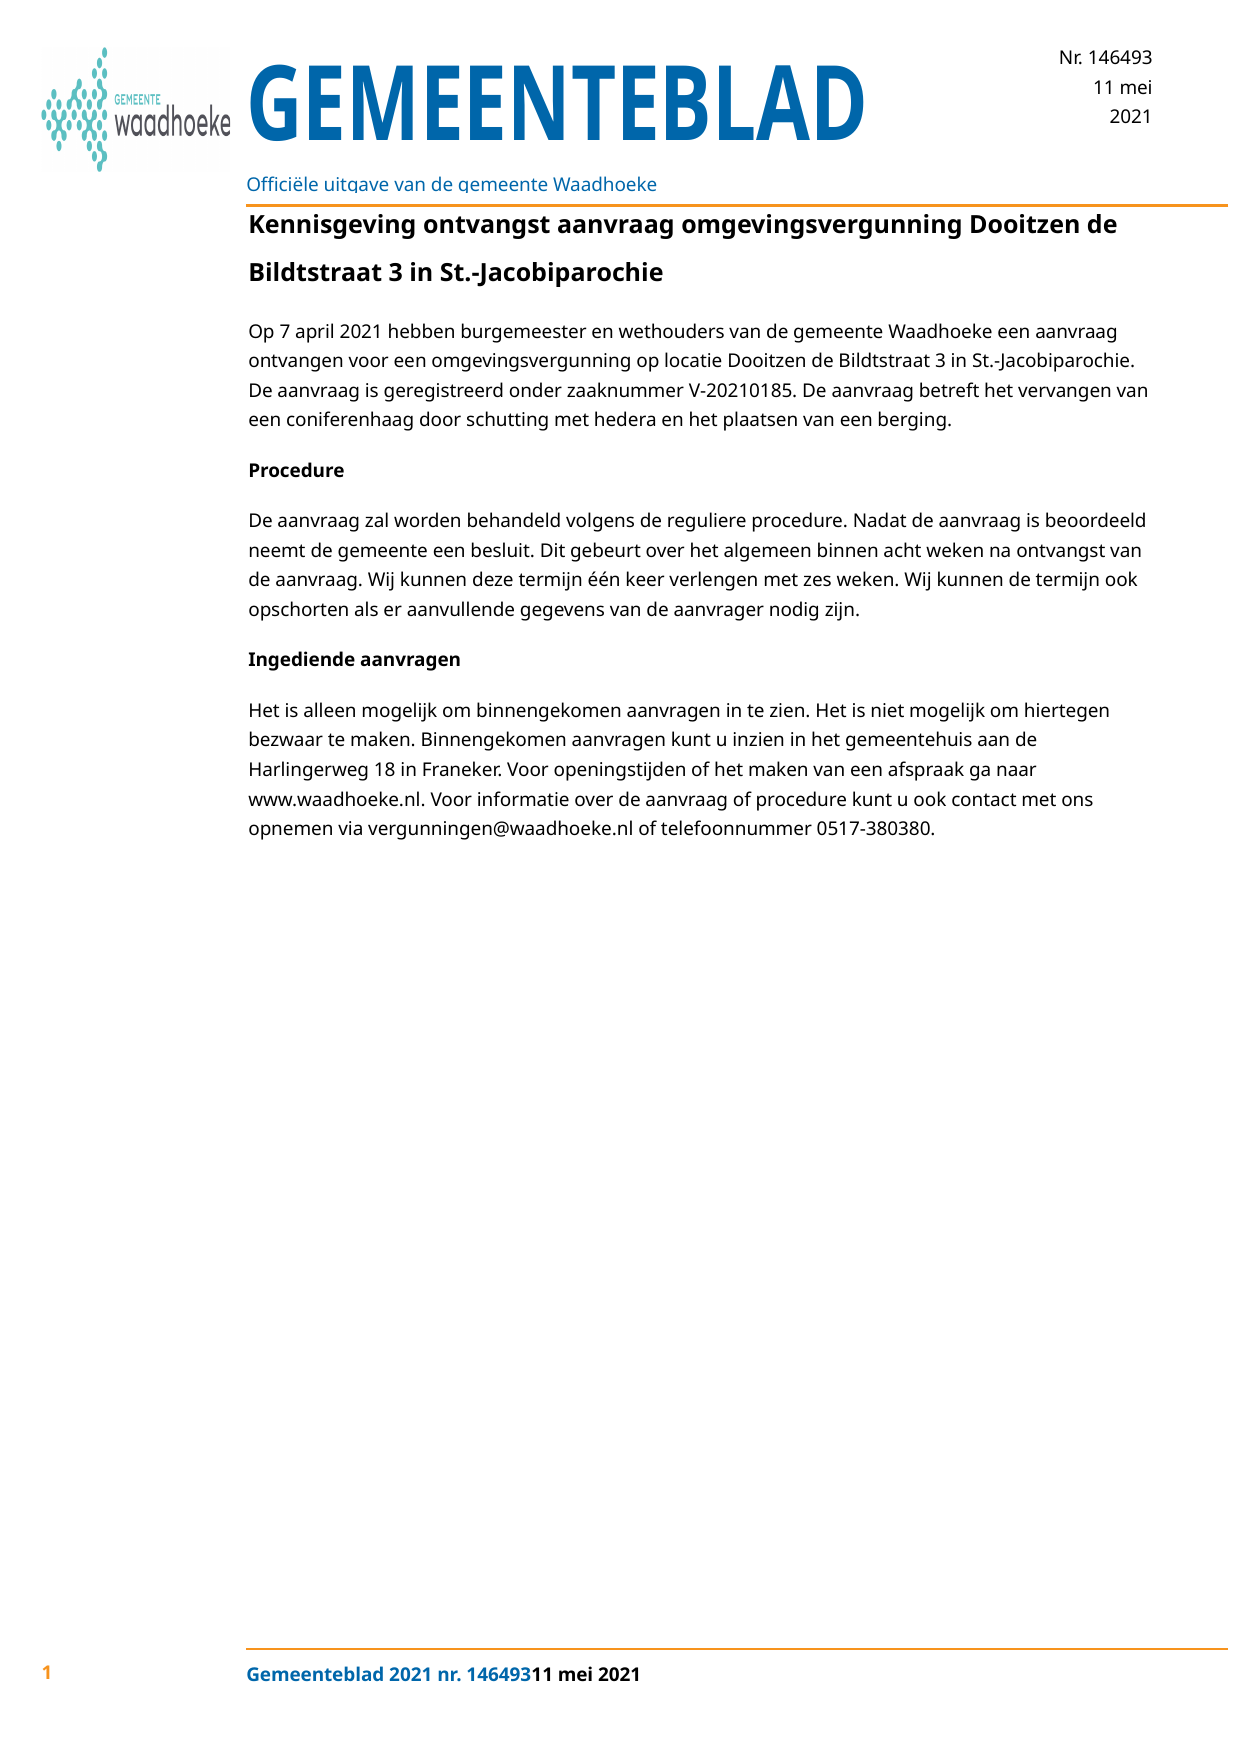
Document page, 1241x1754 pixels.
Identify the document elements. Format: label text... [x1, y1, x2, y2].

text Kennisgeving ontvangst aanvraag omgevingsvergunning Dooitzen de Bildtstraat 3 in St.-Jacobiparochie [248, 207, 1152, 288]
text Op 7 april 2021 hebben burgemeester en wethouders van de gemeente Waadhoeke een aanvraag ontvangen voor een omgevingsvergunning op locatie Dooitzen de Bildtstraat 3 in St.-Jacobiparochie. De aanvraag is geregistreerd onder zaaknummer V-20210185. De aanvraag betreft het vervangen van een coniferenhaag door schutting met hedera en het plaatsen van een berging. [248, 318, 1152, 432]
picture [41, 47, 231, 172]
text Het is alleen mogelijk om binnengekomen aanvragen in te zien. Het is niet mogelijk om hiertegen bezwaar te maken. Binnengekomen aanvragen kunt u inzien in het gemeentehuis aan de Harlingerweg 18 in Franeker. Voor openingstijden of het maken van een afspraak ga naar www.waadhoeke.nl. Voor informatie over de aanvraag of procedure kunt u ook contact met ons opnemen via vergunningen@waadhoeke.nl of telefoonnummer 0517-380380. [248, 697, 1152, 841]
text Procedure [248, 457, 1152, 483]
text De aanvraag zal worden behandeld volgens de reguliere procedure. Nadat de aanvraag is beoordeeld neemt de gemeente een besluit. Dit gebeurt over het algemeen binnen acht weken na ontvangst van de aanvraag. Wij kunnen deze termijn één keer verlengen met zes weken. Wij kunnen de termijn ook opschorten als er aanvullende gegevens van de aanvrager nodig zijn. [248, 507, 1152, 622]
text Ingediende aanvragen [248, 647, 1152, 672]
